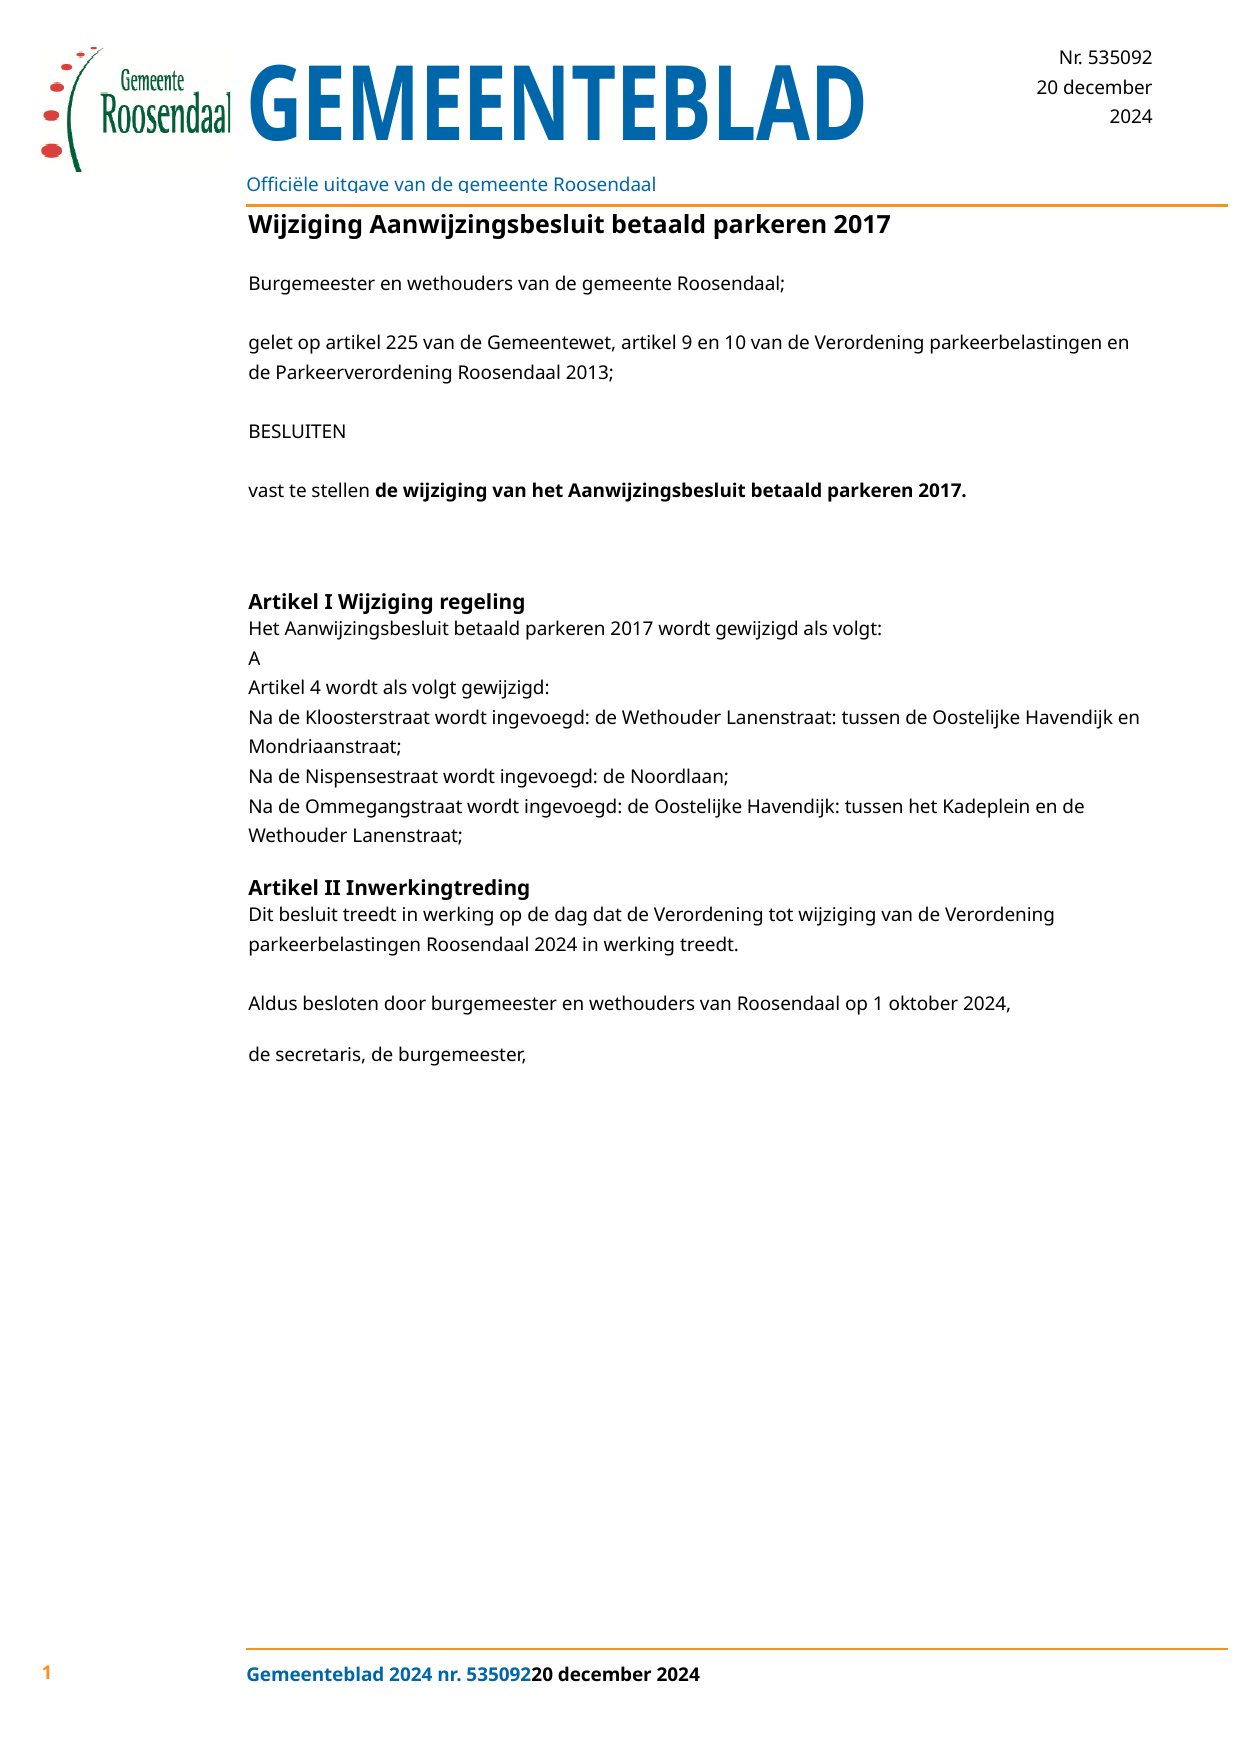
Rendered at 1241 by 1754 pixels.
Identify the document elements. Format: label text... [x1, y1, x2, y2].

text vast te stellen de wijziging van het Aanwijzingsbesluit betaald parkeren 2017. [248, 477, 1152, 503]
picture [41, 47, 231, 172]
text Dit besluit treedt in werking op de dag dat de Verordening tot wijziging van de Verordening parkeerbelastingen Roosendaal 2024 in werking treedt. [248, 901, 1152, 957]
text Wijziging Aanwijzingsbesluit betaald parkeren 2017 [248, 207, 1152, 241]
text Na de Kloosterstraat wordt ingevoegd: de Wethouder Lanenstraat: tussen de Oostelijke Havendijk en Mondriaanstraat; [248, 704, 1152, 759]
text Aldus besloten door burgemeester en wethouders van Roosendaal op 1 oktober 2024, [248, 990, 1152, 1016]
text gelet op artikel 225 van de Gemeentewet, artikel 9 en 10 van de Verordening parkeerbelastingen en de Parkeerverordening Roosendaal 2013; [248, 329, 1152, 385]
text Artikel I Wijziging regeling [248, 587, 1152, 615]
text Na de Nispensestraat wordt ingevoegd: de Noordlaan; [248, 763, 1152, 789]
text Het Aanwijzingsbesluit betaald parkeren 2017 wordt gewijzigd als volgt: [248, 615, 1152, 641]
text BESLUITEN [248, 418, 1152, 444]
text Artikel II Inwerkingtreding [248, 873, 1152, 901]
text Na de Ommegangstraat wordt ingevoegd: de Oostelijke Havendijk: tussen het Kadeplein en de Wethouder Lanenstraat; [248, 793, 1152, 848]
text Burgemeester en wethouders van de gemeente Roosendaal; [248, 270, 1152, 296]
text A [248, 645, 1152, 671]
text de secretaris, de burgemeester, [248, 1042, 1152, 1067]
text Artikel 4 wordt als volgt gewijzigd: [248, 674, 1152, 700]
